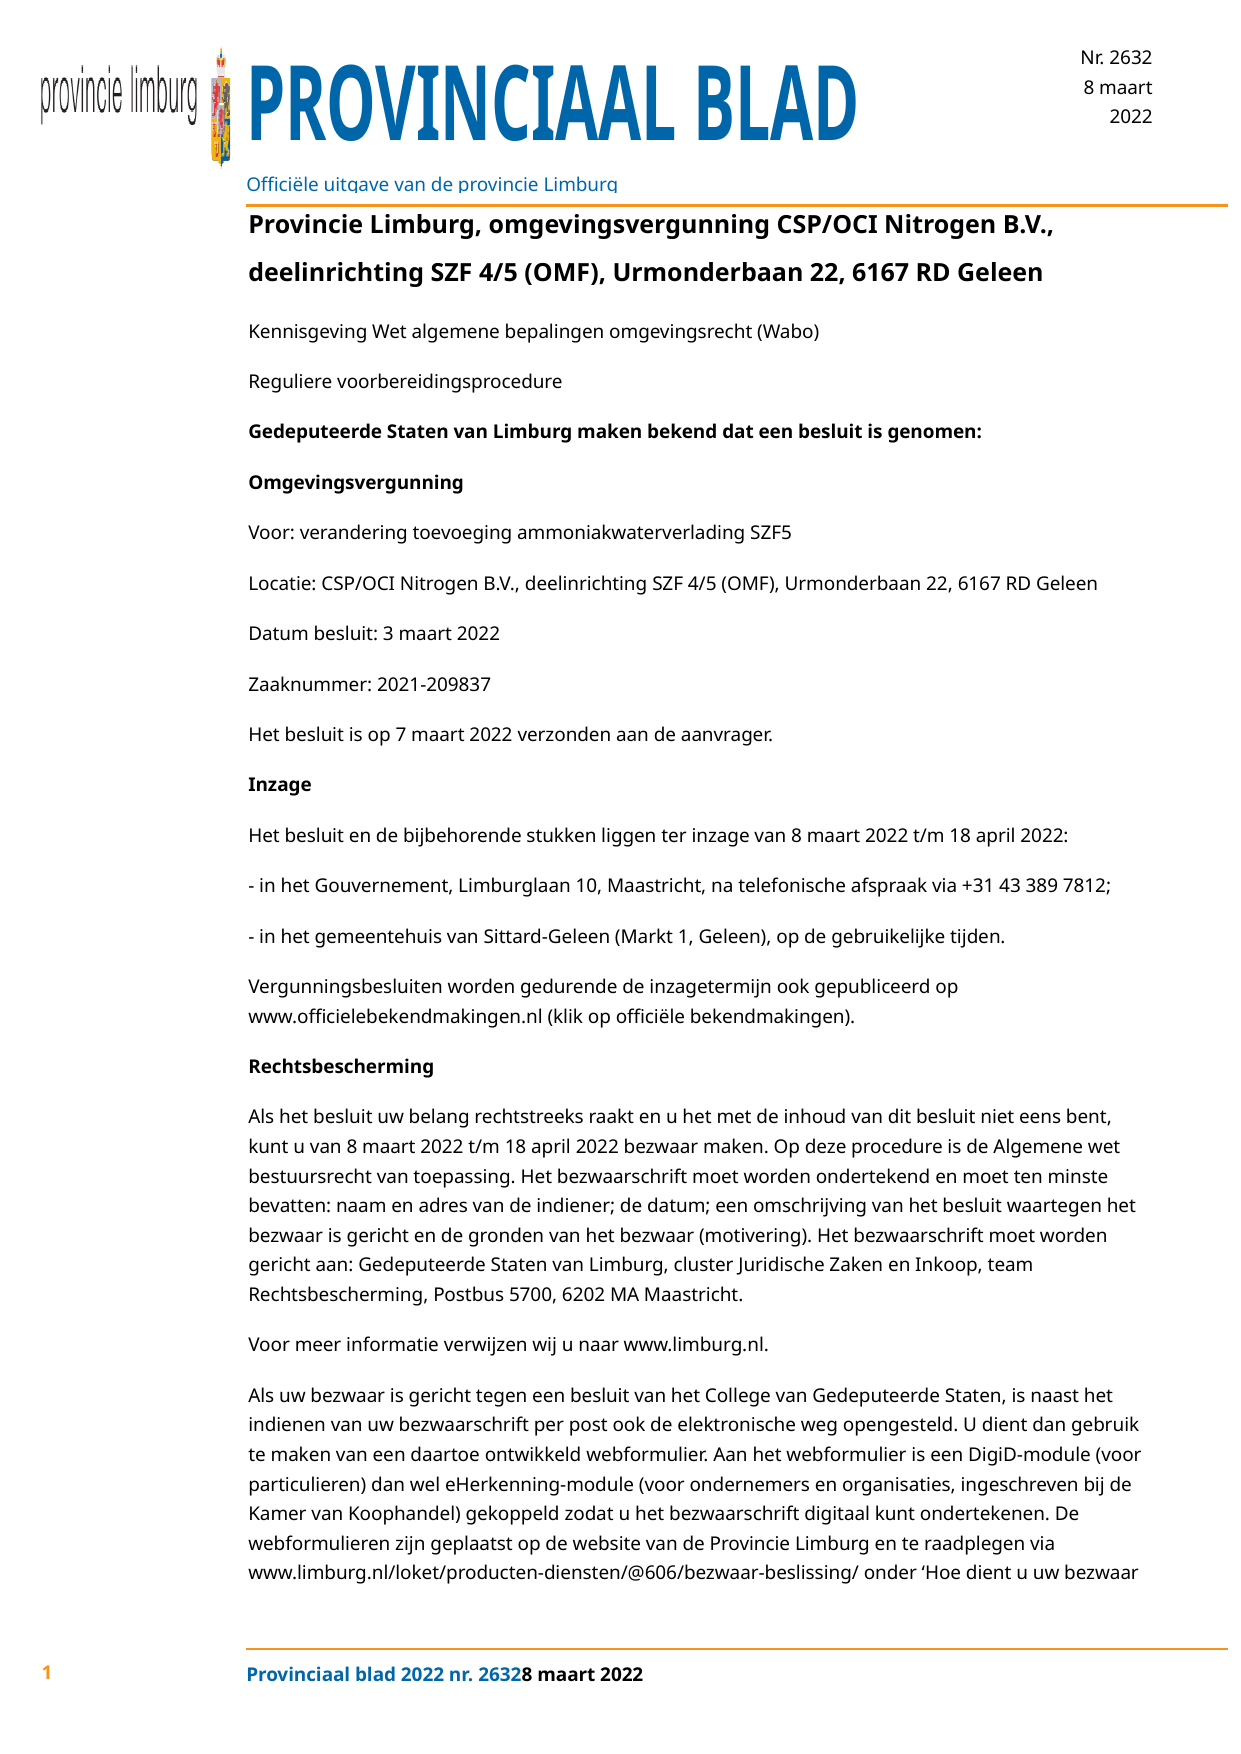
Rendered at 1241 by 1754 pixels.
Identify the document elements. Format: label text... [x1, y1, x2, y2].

text Reguliere voorbereidingsprocedure [248, 368, 1152, 394]
text Datum besluit: 3 maart 2022 [248, 620, 1152, 646]
text - in het gemeentehuis van Sittard-Geleen (Markt 1, Geleen), op de gebruikelijke tijden. [248, 923, 1152, 949]
text Voor: verandering toevoeging ammoniakwaterverlading SZF5 [248, 519, 1152, 545]
text Vergunningsbesluiten worden gedurende de inzagetermijn ook gepubliceerd op www.officielebekendmakingen.nl (klik op officiële bekendmakingen). [248, 973, 1152, 1029]
text Als uw bezwaar is gericht tegen een besluit van het College van Gedeputeerde Staten, is naast het indienen van uw bezwaarschrift per post ook de elektronische weg opengesteld. U dient dan gebruik te maken van een daartoe ontwikkeld webformulier. Aan het webformulier is een DigiD-module (voor particulieren) dan wel eHerkenning-module (voor ondernemers en organisaties, ingeschreven bij de Kamer van Koophandel) gekoppeld zodat u het bezwaarschrift digitaal kunt ondertekenen. De webformulieren zijn geplaatst op de website van de Provincie Limburg en te raadplegen via www.limburg.nl/loket/producten-diensten/@606/bezwaar-beslissing/ onder ‘Hoe dient u uw bezwaar [248, 1382, 1152, 1585]
text Het besluit is op 7 maart 2022 verzonden aan de aanvrager. [248, 721, 1152, 747]
text Inzage [248, 772, 1152, 797]
text Gedeputeerde Staten van Limburg maken bekend dat een besluit is genomen: [248, 419, 1152, 444]
text Provincie Limburg, omgevingsvergunning CSP/OCI Nitrogen B.V., deelinrichting SZF 4/5 (OMF), Urmonderbaan 22, 6167 RD Geleen [248, 207, 1152, 288]
text Rechtsbescherming [248, 1053, 1152, 1079]
text Locatie: CSP/OCI Nitrogen B.V., deelinrichting SZF 4/5 (OMF), Urmonderbaan 22, 6167 RD Geleen [248, 570, 1152, 596]
text Als het besluit uw belang rechtstreeks raakt en u het met de inhoud van dit besluit niet eens bent, kunt u van 8 maart 2022 t/m 18 april 2022 bezwaar maken. Op deze procedure is de Algemene wet bestuursrecht van toepassing. Het bezwaarschrift moet worden ondertekend en moet ten minste bevatten: naam en adres van de indiener; de datum; een omschrijving van het besluit waartegen het bezwaar is gericht en de gronden van het bezwaar (motivering). Het bezwaarschrift moet worden gericht aan: Gedeputeerde Staten van Limburg, cluster Juridische Zaken en Inkoop, team Rechtsbescherming, Postbus 5700, 6202 MA Maastricht. [248, 1104, 1152, 1307]
text Kennisgeving Wet algemene bepalingen omgevingsrecht (Wabo) [248, 318, 1152, 344]
picture [41, 47, 231, 172]
text Omgevingsvergunning [248, 469, 1152, 495]
text Voor meer informatie verwijzen wij u naar www.limburg.nl. [248, 1332, 1152, 1357]
text Het besluit en de bijbehorende stukken liggen ter inzage van 8 maart 2022 t/m 18 april 2022: [248, 822, 1152, 848]
text - in het Gouvernement, Limburglaan 10, Maastricht, na telefonische afspraak via +31 43 389 7812; [248, 872, 1152, 898]
text Zaaknummer: 2021-209837 [248, 671, 1152, 697]
